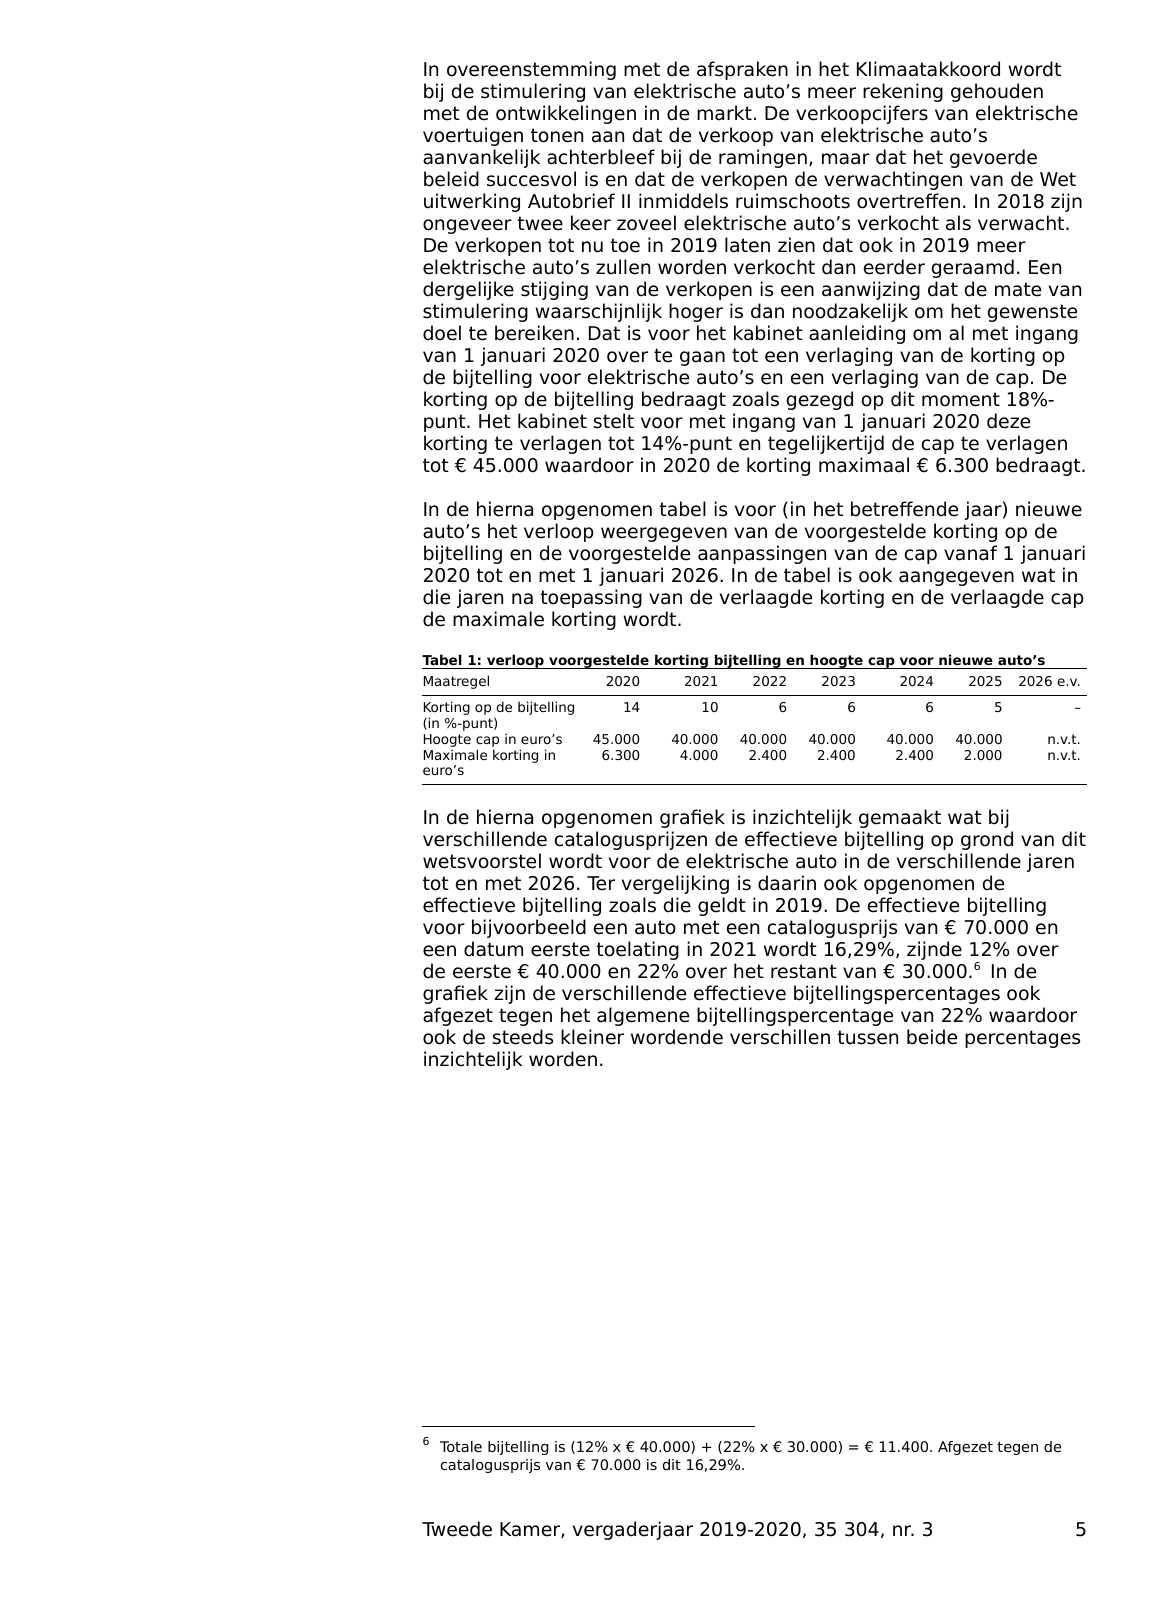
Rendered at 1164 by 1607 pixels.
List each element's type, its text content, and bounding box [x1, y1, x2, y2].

table_cell n.v.t. [1008, 748, 1087, 783]
table_cell n.v.t. [1008, 732, 1087, 747]
table_cell 40.000 [724, 732, 793, 747]
table_cell 2021 [646, 669, 724, 694]
table_cell 6 [724, 696, 793, 732]
table_cell Maatregel [422, 669, 577, 694]
table_cell 2025 [940, 669, 1008, 694]
text In overeenstemming met de afspraken in het Klimaatakkoord wordt bij de stimulering van elektrische auto’s meer rekening gehouden met de ontwikkelingen in de markt. De verkoopcijfers van elektrische voertuigen tonen aan dat de verkoop van elektrische auto’s aanvankelijk achterbleef bij de ramingen, maar dat het gevoerde beleid succesvol is en dat de verkopen de verwachtingen van de Wet uitwerking Autobrief II inmiddels ruimschoots overtreffen. In 2018 zijn ongeveer twee keer zoveel elektrische auto’s verkocht als verwacht. De verkopen tot nu toe in 2019 laten zien dat ook in 2019 meer elektrische auto’s zullen worden verkocht dan eerder geraamd. Een dergelijke stijging van de verkopen is een aanwijzing dat de mate van stimulering waarschijnlijk hoger is dan noodzakelijk om het gewenste doel te bereiken. Dat is voor het kabinet aanleiding om al met ingang van 1 januari 2020 over te gaan tot een verlaging van de korting op de bijtelling voor elektrische auto’s en een verlaging van de cap. De korting op de bijtelling bedraagt zoals gezegd op dit moment 18%-punt. Het kabinet stelt voor met ingang van 1 januari 2020 deze korting te verlagen tot 14%-punt en tegelijkertijd de cap te verlagen tot € 45.000 waardoor in 2020 de korting maximaal € 6.300 bedraagt. [422, 59, 1087, 477]
table_cell 2.400 [724, 748, 793, 783]
text In de hierna opgenomen grafiek is inzichtelijk gemaakt wat bij verschillende catalogusprijzen de effectieve bijtelling op grond van dit wetsvoorstel wordt voor de elektrische auto in de verschillende jaren tot en met 2026. Ter vergelijking is daarin ook opgenomen de effectieve bijtelling zoals die geldt in 2019. De effectieve bijtelling voor bijvoorbeeld een auto met een catalogusprijs van € 70.000 en een datum eerste toelating in 2021 wordt 16,29%, zijnde 12% over de eerste € 40.000 en 22% over het restant van € 30.000. In de grafiek zijn de verschillende effectieve bijtellingspercentages ook afgezet tegen het algemene bijtellingspercentage van 22% waardoor ook de steeds kleiner wordende verschillen tussen beide percentages inzichtelijk worden. [422, 807, 1087, 1071]
table_cell 40.000 [793, 732, 861, 747]
table_cell 2023 [793, 669, 861, 694]
table_cell 4.000 [646, 748, 724, 783]
table_cell 45.000 [578, 732, 646, 747]
table_cell 2026 e.v. [1008, 669, 1087, 694]
table_cell 40.000 [861, 732, 940, 747]
table_cell – [1008, 696, 1087, 732]
table_cell 6 [861, 696, 940, 732]
table_cell 5 [940, 696, 1008, 732]
table_cell Korting op de bijtelling (in %-punt) [422, 696, 577, 732]
table_cell Maximale korting in euro’s [422, 748, 577, 783]
text In de hierna opgenomen tabel is voor (in het betreffende jaar) nieuwe auto’s het verloop weergegeven van de voorgestelde korting op de bijtelling en de voorgestelde aanpassingen van de cap vanaf 1 januari 2020 tot en met 1 januari 2026. In de tabel is ook aangegeven wat in die jaren na toepassing van de verlaagde korting en de verlaagde cap de maximale korting wordt. [422, 499, 1087, 631]
text Totale bijtelling is (12% x € 40.000) + (22% x € 30.000) = € 11.400. Afgezet tegen de catalogusprijs van € 70.000 is dit 16,29%. [422, 1435, 1087, 1474]
table_cell 2.400 [793, 748, 861, 783]
table_cell 2.000 [940, 748, 1008, 783]
table_cell 6.300 [578, 748, 646, 783]
table_cell 14 [578, 696, 646, 732]
table_cell 2022 [724, 669, 793, 694]
table_cell 2024 [861, 669, 940, 694]
table_cell 40.000 [940, 732, 1008, 747]
table_cell 2.400 [861, 748, 940, 783]
table_cell 10 [646, 696, 724, 732]
table_cell 6 [793, 696, 861, 732]
table_cell 40.000 [646, 732, 724, 747]
table_cell Hoogte cap in euro’s [422, 732, 577, 747]
table_cell 2020 [578, 669, 646, 694]
table_header Tabel 1: verloop voorgestelde korting bijtelling en hoogte cap voor nieuwe auto’s [422, 653, 1087, 668]
